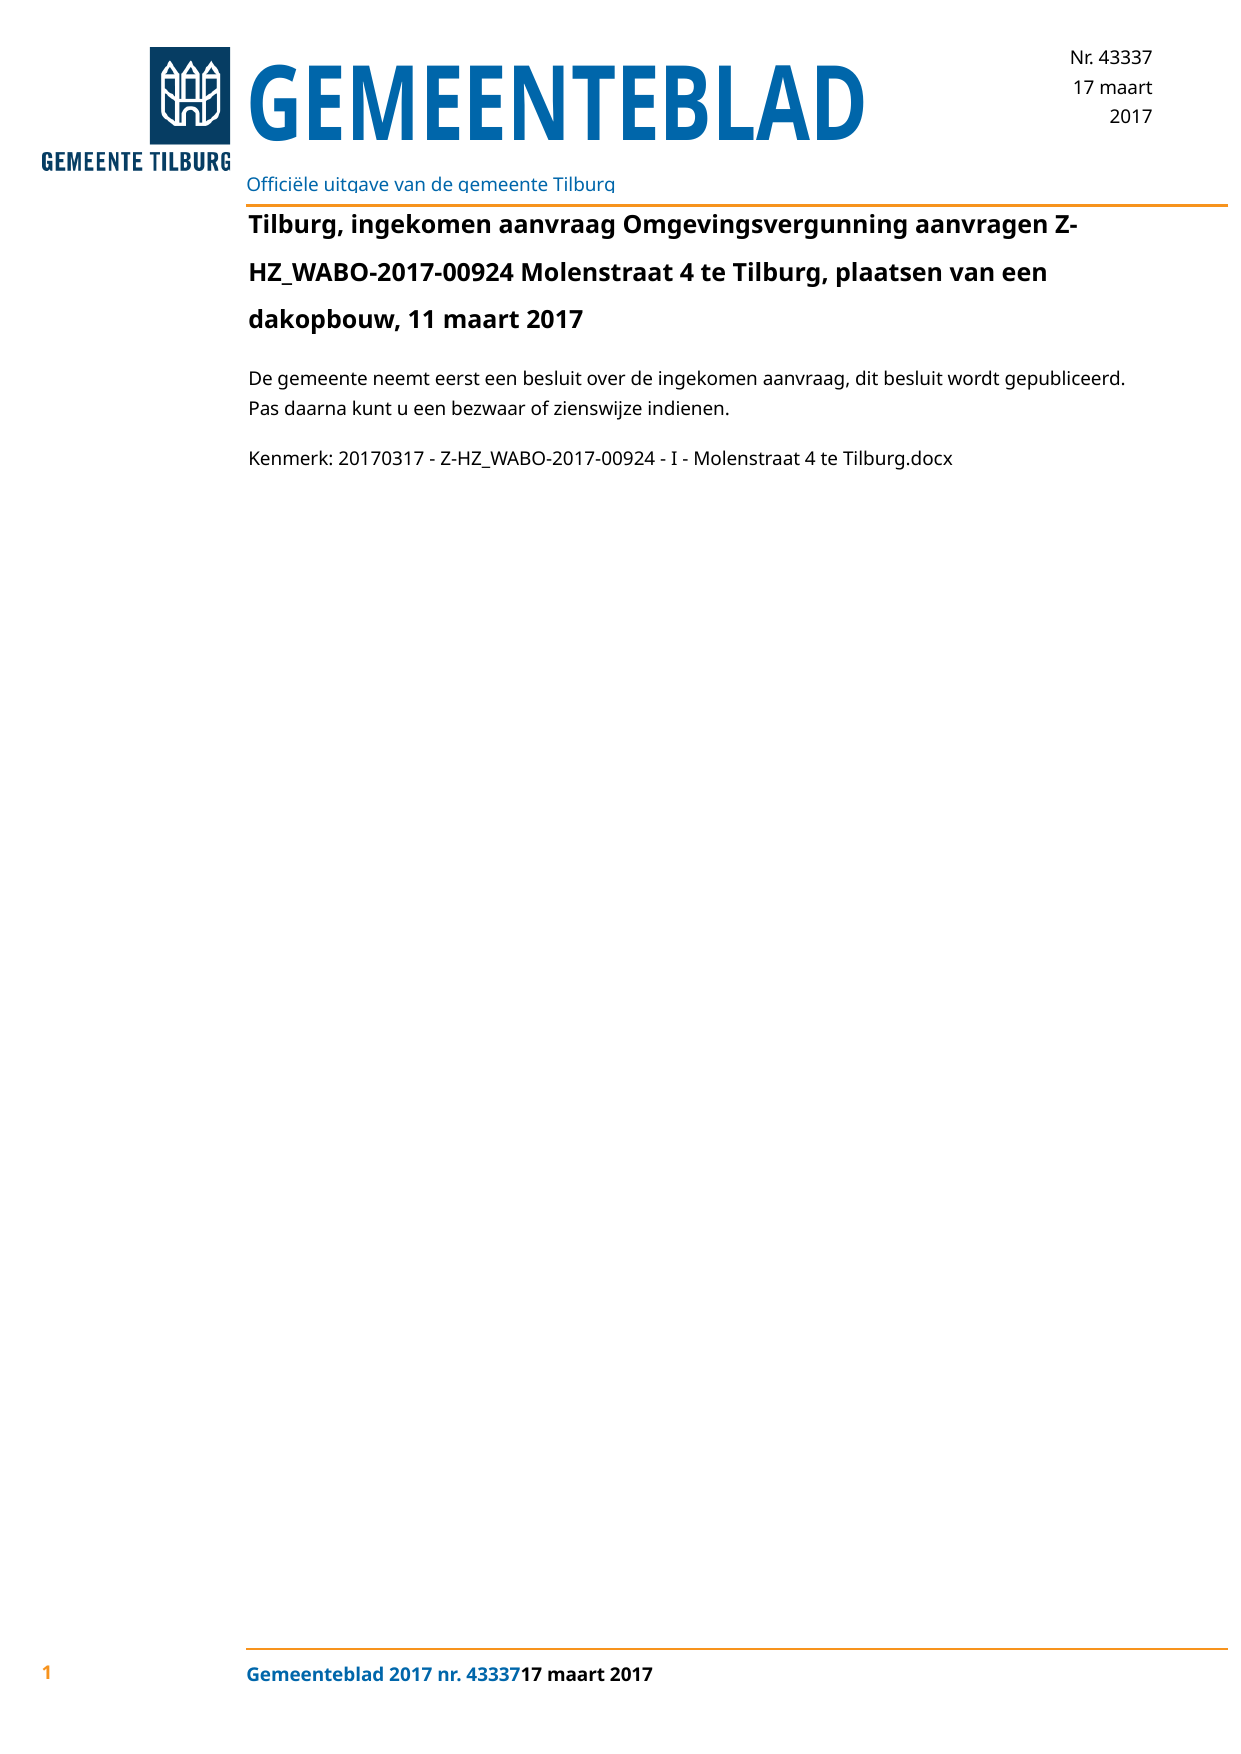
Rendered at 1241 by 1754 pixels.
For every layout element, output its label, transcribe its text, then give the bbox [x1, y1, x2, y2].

picture [41, 47, 231, 172]
text Tilburg, ingekomen aanvraag Omgevingsvergunning aanvragen Z-HZ_WABO-2017-00924 Molenstraat 4 te Tilburg, plaatsen van een dakopbouw, 11 maart 2017 [248, 207, 1152, 336]
text Kenmerk: 20170317 - Z-HZ_WABO-2017-00924 - I - Molenstraat 4 te Tilburg.docx [248, 446, 1152, 471]
text De gemeente neemt eerst een besluit over de ingekomen aanvraag, dit besluit wordt gepubliceerd. Pas daarna kunt u een bezwaar of zienswijze indienen. [248, 366, 1152, 421]
